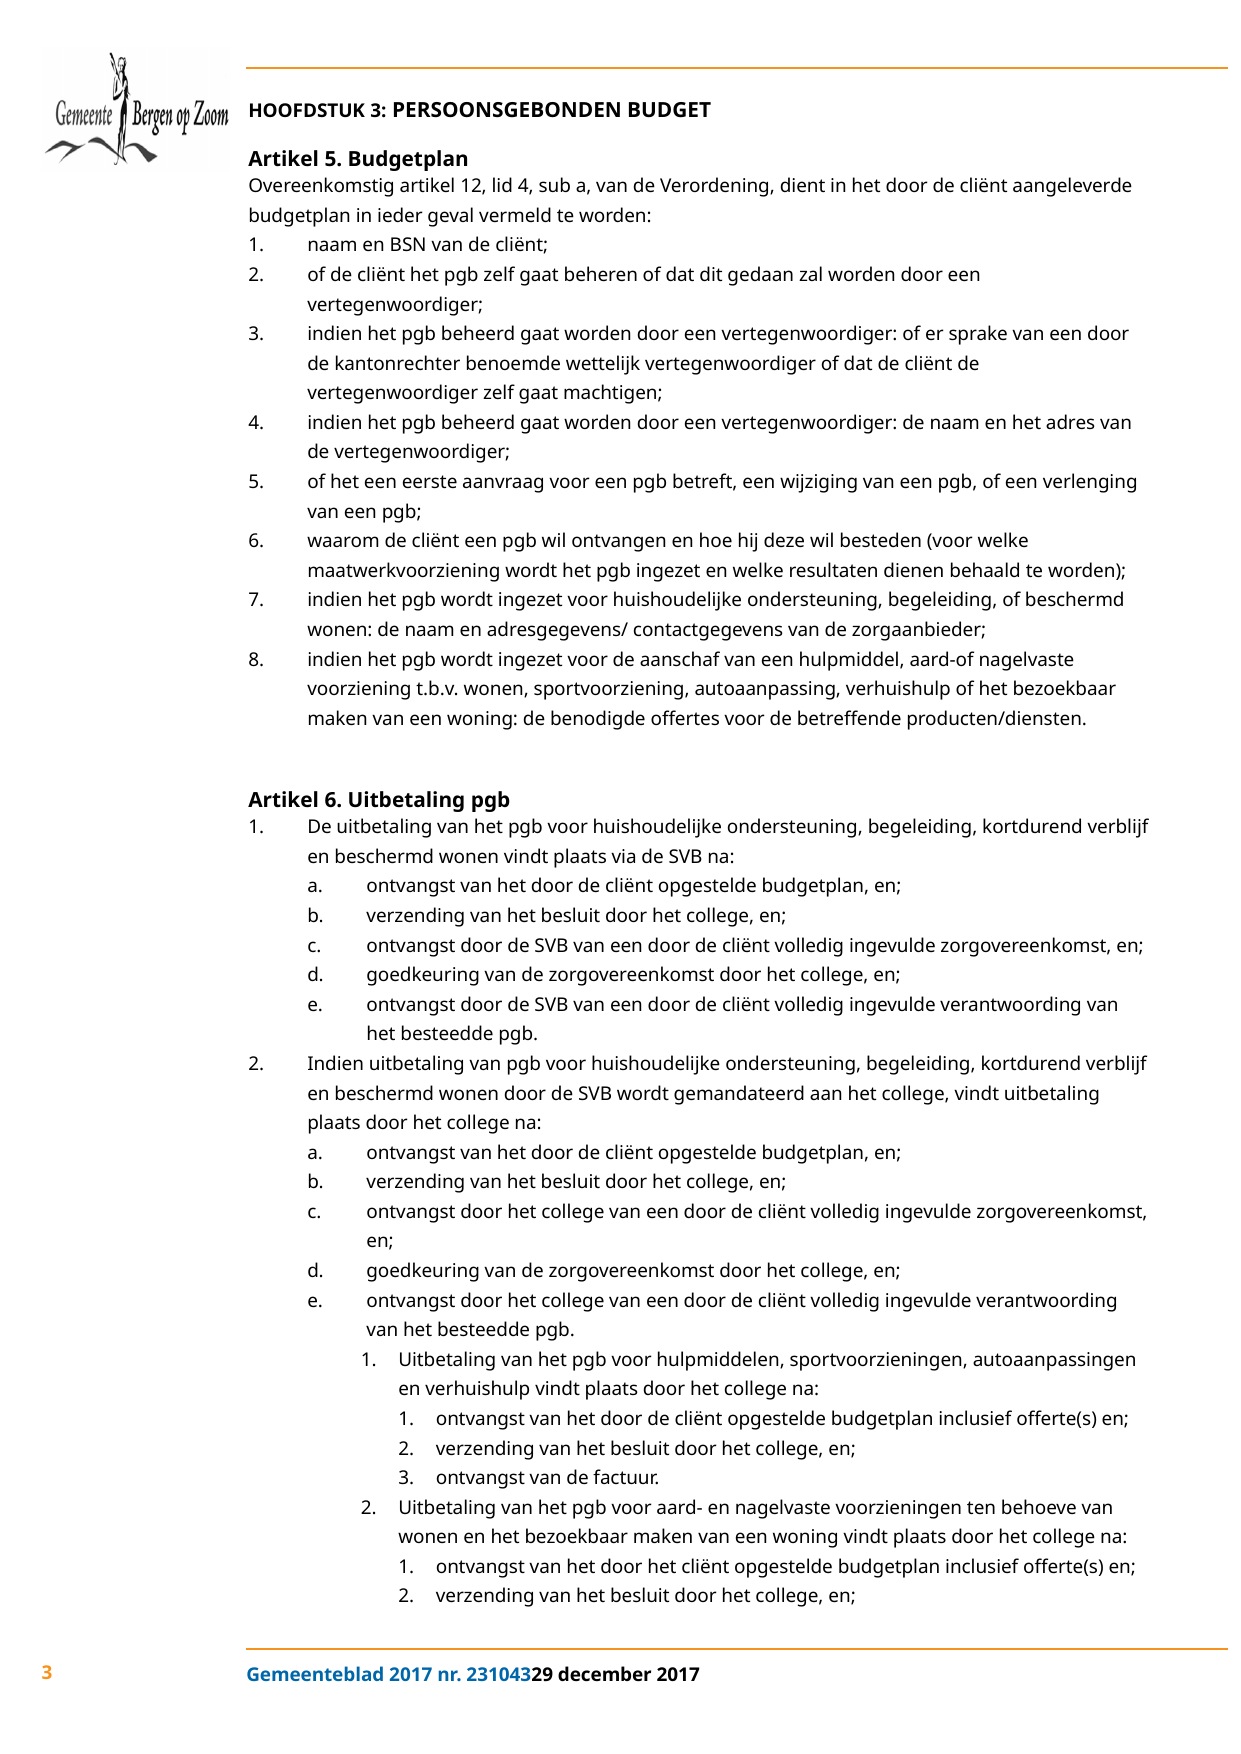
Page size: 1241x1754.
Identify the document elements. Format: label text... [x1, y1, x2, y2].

list ontvangst van het door de cliënt opgestelde budgetplan, en; [307, 1139, 1152, 1164]
list indien het pgb beheerd gaat worden door een vertegenwoordiger: of er sprake van een door de kantonrechter benoemde wettelijk vertegenwoordiger of dat de cliënt de vertegenwoordiger zelf gaat machtigen; [248, 320, 1152, 405]
list Uitbetaling van het pgb voor aard- en nagelvaste voorzieningen ten behoeve van wonen en het bezoekbaar maken van een woning vindt plaats door het college na: [361, 1494, 1152, 1549]
list naam en BSN van de cliënt; [248, 232, 1152, 257]
list ontvangst door de SVB van een door de cliënt volledig ingevulde verantwoording van het besteedde pgb. [307, 991, 1152, 1046]
list indien het pgb wordt ingezet voor huishoudelijke ondersteuning, begeleiding, of beschermd wonen: de naam en adresgegevens/ contactgegevens van de zorgaanbieder; [248, 587, 1152, 642]
list indien het pgb wordt ingezet voor de aanschaf van een hulpmiddel, aard-of nagelvaste voorziening t.b.v. wonen, sportvoorziening, autoaanpassing, verhuishulp of het bezoekbaar maken van een woning: de benodigde offertes voor de betreffende producten/diensten. [248, 646, 1152, 731]
list verzending van het besluit door het college, en; [398, 1435, 1152, 1460]
list Uitbetaling van het pgb voor hulpmiddelen, sportvoorzieningen, autoaanpassingen en verhuishulp vindt plaats door het college na: [361, 1346, 1152, 1401]
list ontvangst door het college van een door de cliënt volledig ingevulde verantwoording van het besteedde pgb. [307, 1287, 1152, 1342]
list Indien uitbetaling van pgb voor huishoudelijke ondersteuning, begeleiding, kortdurend verblijf en beschermd wonen door de SVB wordt gemandateerd aan het college, vindt uitbetaling plaats door het college na: [248, 1050, 1152, 1135]
list of de cliënt het pgb zelf gaat beheren of dat dit gedaan zal worden door een vertegenwoordiger; [248, 261, 1152, 317]
list indien het pgb beheerd gaat worden door een vertegenwoordiger: de naam en het adres van de vertegenwoordiger; [248, 409, 1152, 464]
list verzending van het besluit door het college, en; [307, 1168, 1152, 1194]
list ontvangst van het door de cliënt opgestelde budgetplan, en; [307, 873, 1152, 898]
list goedkeuring van de zorgovereenkomst door het college, en; [307, 1257, 1152, 1283]
list ontvangst door de SVB van een door de cliënt volledig ingevulde zorgovereenkomst, en; [307, 932, 1152, 957]
picture [41, 47, 231, 172]
list waarom de cliënt een pgb wil ontvangen en hoe hij deze wil besteden (voor welke maatwerkvoorziening wordt het pgb ingezet en welke resultaten dienen behaald te worden); [248, 527, 1152, 583]
list verzending van het besluit door het college, en; [398, 1583, 1152, 1608]
list of het een eerste aanvraag voor een pgb betreft, een wijziging van een pgb, of een verlenging van een pgb; [248, 468, 1152, 524]
text Overeenkomstig artikel 12, lid 4, sub a, van de Verordening, dient in het door de cliënt aangeleverde budgetplan in ieder geval vermeld te worden: [248, 172, 1152, 228]
text Artikel 6. Uitbetaling pgb [248, 785, 1152, 813]
list ontvangst van het door het cliënt opgestelde budgetplan inclusief offerte(s) en; [398, 1553, 1152, 1579]
list verzending van het besluit door het college, en; [307, 902, 1152, 928]
list ontvangst door het college van een door de cliënt volledig ingevulde zorgovereenkomst, en; [307, 1198, 1152, 1253]
list goedkeuring van de zorgovereenkomst door het college, en; [307, 961, 1152, 987]
text Artikel 5. Budgetplan [248, 144, 1152, 172]
text HOOFDSTUK 3: PERSOONSGEBONDEN BUDGET [248, 95, 1152, 123]
list ontvangst van het door de cliënt opgestelde budgetplan inclusief offerte(s) en; [398, 1405, 1152, 1431]
list De uitbetaling van het pgb voor huishoudelijke ondersteuning, begeleiding, kortdurend verblijf en beschermd wonen vindt plaats via de SVB na: [248, 813, 1152, 869]
list ontvangst van de factuur. [398, 1464, 1152, 1490]
